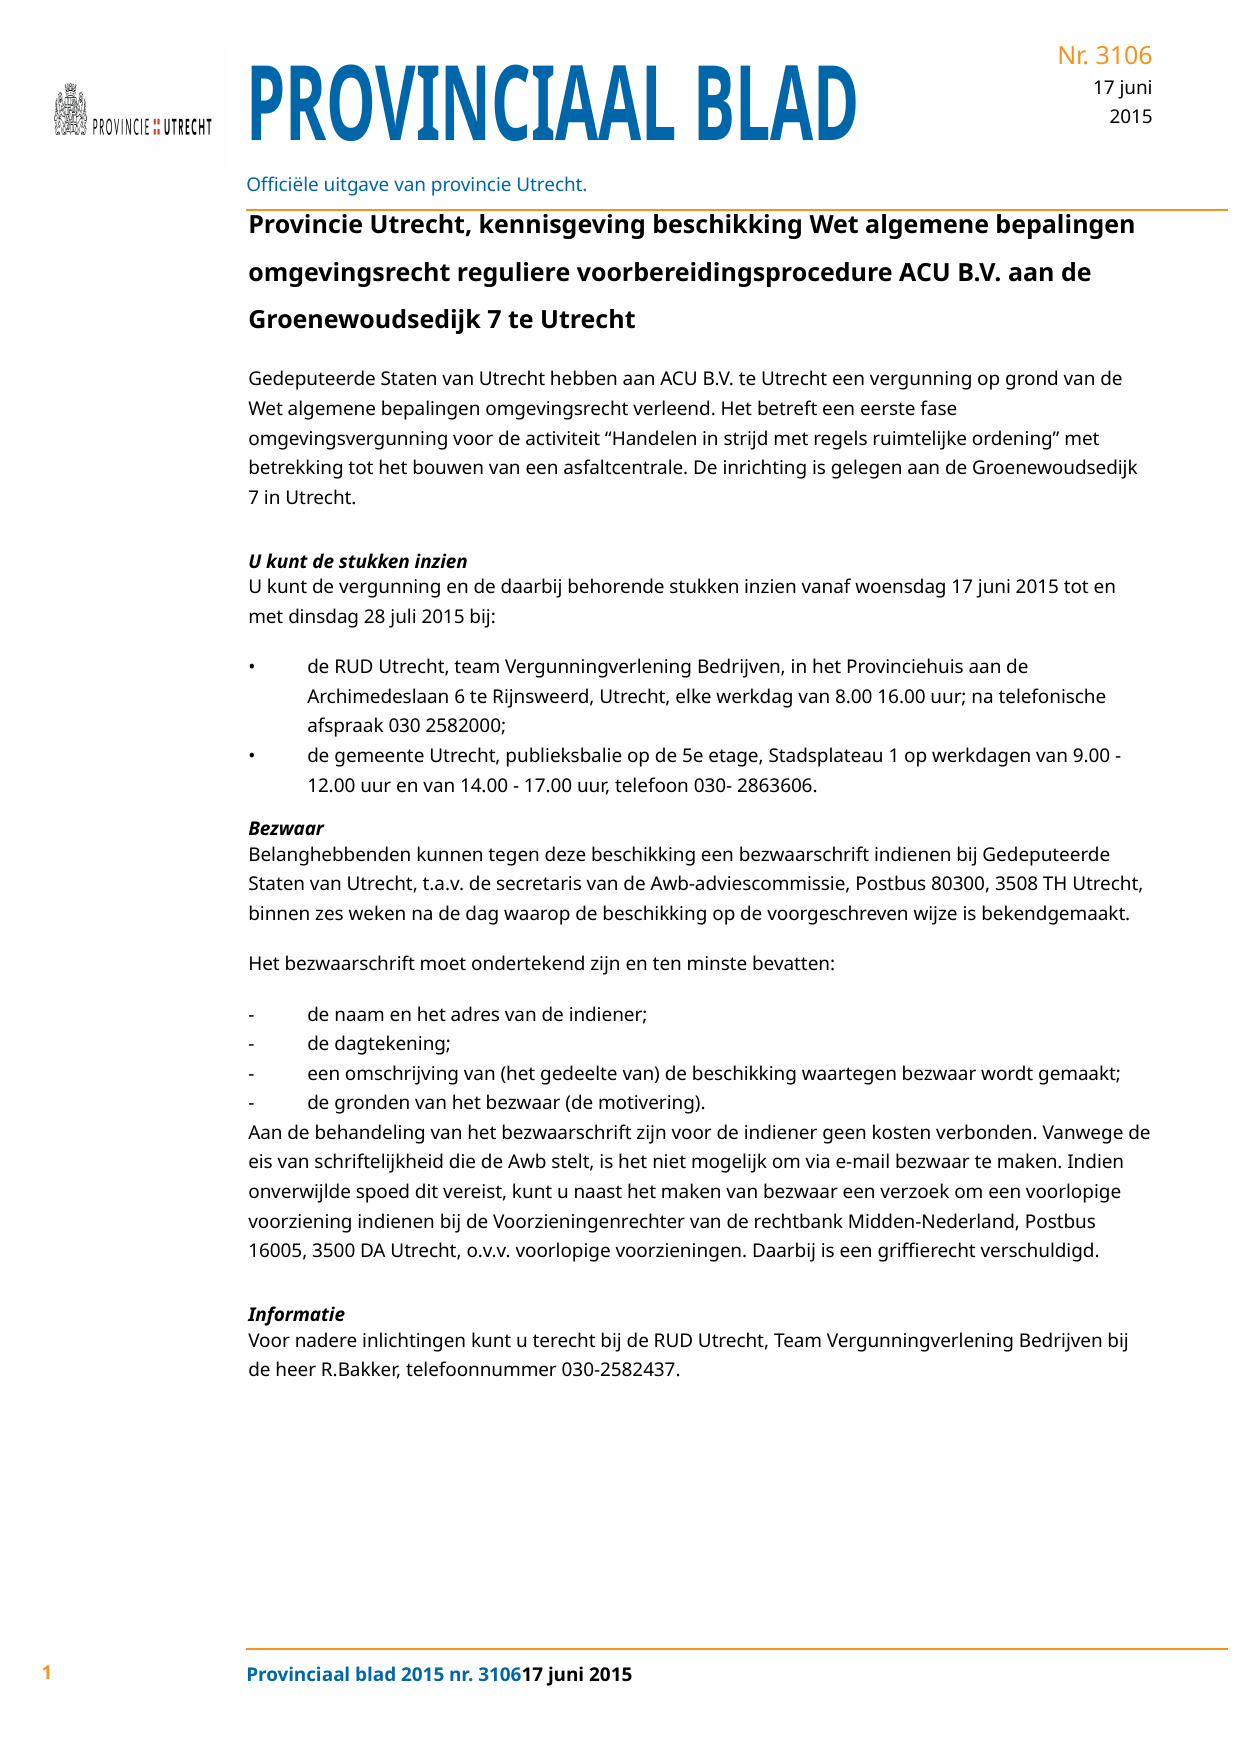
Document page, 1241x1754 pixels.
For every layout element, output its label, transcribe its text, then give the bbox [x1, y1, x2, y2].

text U kunt de vergunning en de daarbij behorende stukken inzien vanaf woensdag 17 juni 2015 tot en met dinsdag 28 juli 2015 bij: [248, 573, 1152, 629]
text Bezwaar [248, 815, 1152, 841]
list de gronden van het bezwaar (de motivering). [248, 1089, 1152, 1115]
text Het bezwaarschrift moet ondertekend zijn en ten minste bevatten: [248, 950, 1152, 976]
text Aan de behandeling van het bezwaarschrift zijn voor de indiener geen kosten verbonden. Vanwege de eis van schriftelijkheid die de Awb stelt, is het niet mogelijk om via e-mail bezwaar te maken. Indien onverwijlde spoed dit vereist, kunt u naast het maken van bezwaar een verzoek om een voorlopige voorziening indienen bij de Voorzieningenrechter van de rechtbank Midden-Nederland, Postbus 16005, 3500 DA Utrecht, o.v.v. voorlopige voorzieningen. Daarbij is een griffierecht verschuldigd. [248, 1119, 1152, 1263]
text Voor nadere inlichtingen kunt u terecht bij de RUD Utrecht, Team Vergunningverlening Bedrijven bij de heer R.Bakker, telefoonnummer 030-2582437. [248, 1327, 1152, 1382]
list de dagtekening; [248, 1030, 1152, 1056]
list de gemeente Utrecht, publieksbalie op de 5e etage, Stadsplateau 1 op werkdagen van 9.00 - 12.00 uur en van 14.00 - 17.00 uur, telefoon 030- 2863606. [248, 742, 1152, 798]
text Informatie [248, 1301, 1152, 1327]
list de naam en het adres van de indiener; [248, 1001, 1152, 1026]
text U kunt de stukken inzien [248, 548, 1152, 573]
text Gedeputeerde Staten van Utrecht hebben aan ACU B.V. te Utrecht een vergunning op grond van de Wet algemene bepalingen omgevingsrecht verleend. Het betreft een eerste fase omgevingsvergunning voor de activiteit “Handelen in strijd met regels ruimtelijke ordening” met betrekking tot het bouwen van een asfaltcentrale. De inrichting is gelegen aan de Groenewoudsedijk 7 in Utrecht. [248, 366, 1152, 509]
list de RUD Utrecht, team Vergunningverlening Bedrijven, in het Provinciehuis aan de Archimedeslaan 6 te Rijnsweerd, Utrecht, elke werkdag van 8.00 16.00 uur; na telefonische afspraak 030 2582000; [248, 653, 1152, 738]
text Provincie Utrecht, kennisgeving beschikking Wet algemene bepalingen omgevingsrecht reguliere voorbereidingsprocedure ACU B.V. aan de Groenewoudsedijk 7 te Utrecht [248, 211, 1152, 336]
picture [41, 47, 231, 172]
text Belanghebbenden kunnen tegen deze beschikking een bezwaarschrift indienen bij Gedeputeerde Staten van Utrecht, t.a.v. de secretaris van de Awb-adviescommissie, Postbus 80300, 3508 TH Utrecht, binnen zes weken na de dag waarop de beschikking op de voorgeschreven wijze is bekendgemaakt. [248, 841, 1152, 926]
list een omschrijving van (het gedeelte van) de beschikking waartegen bezwaar wordt gemaakt; [248, 1060, 1152, 1086]
